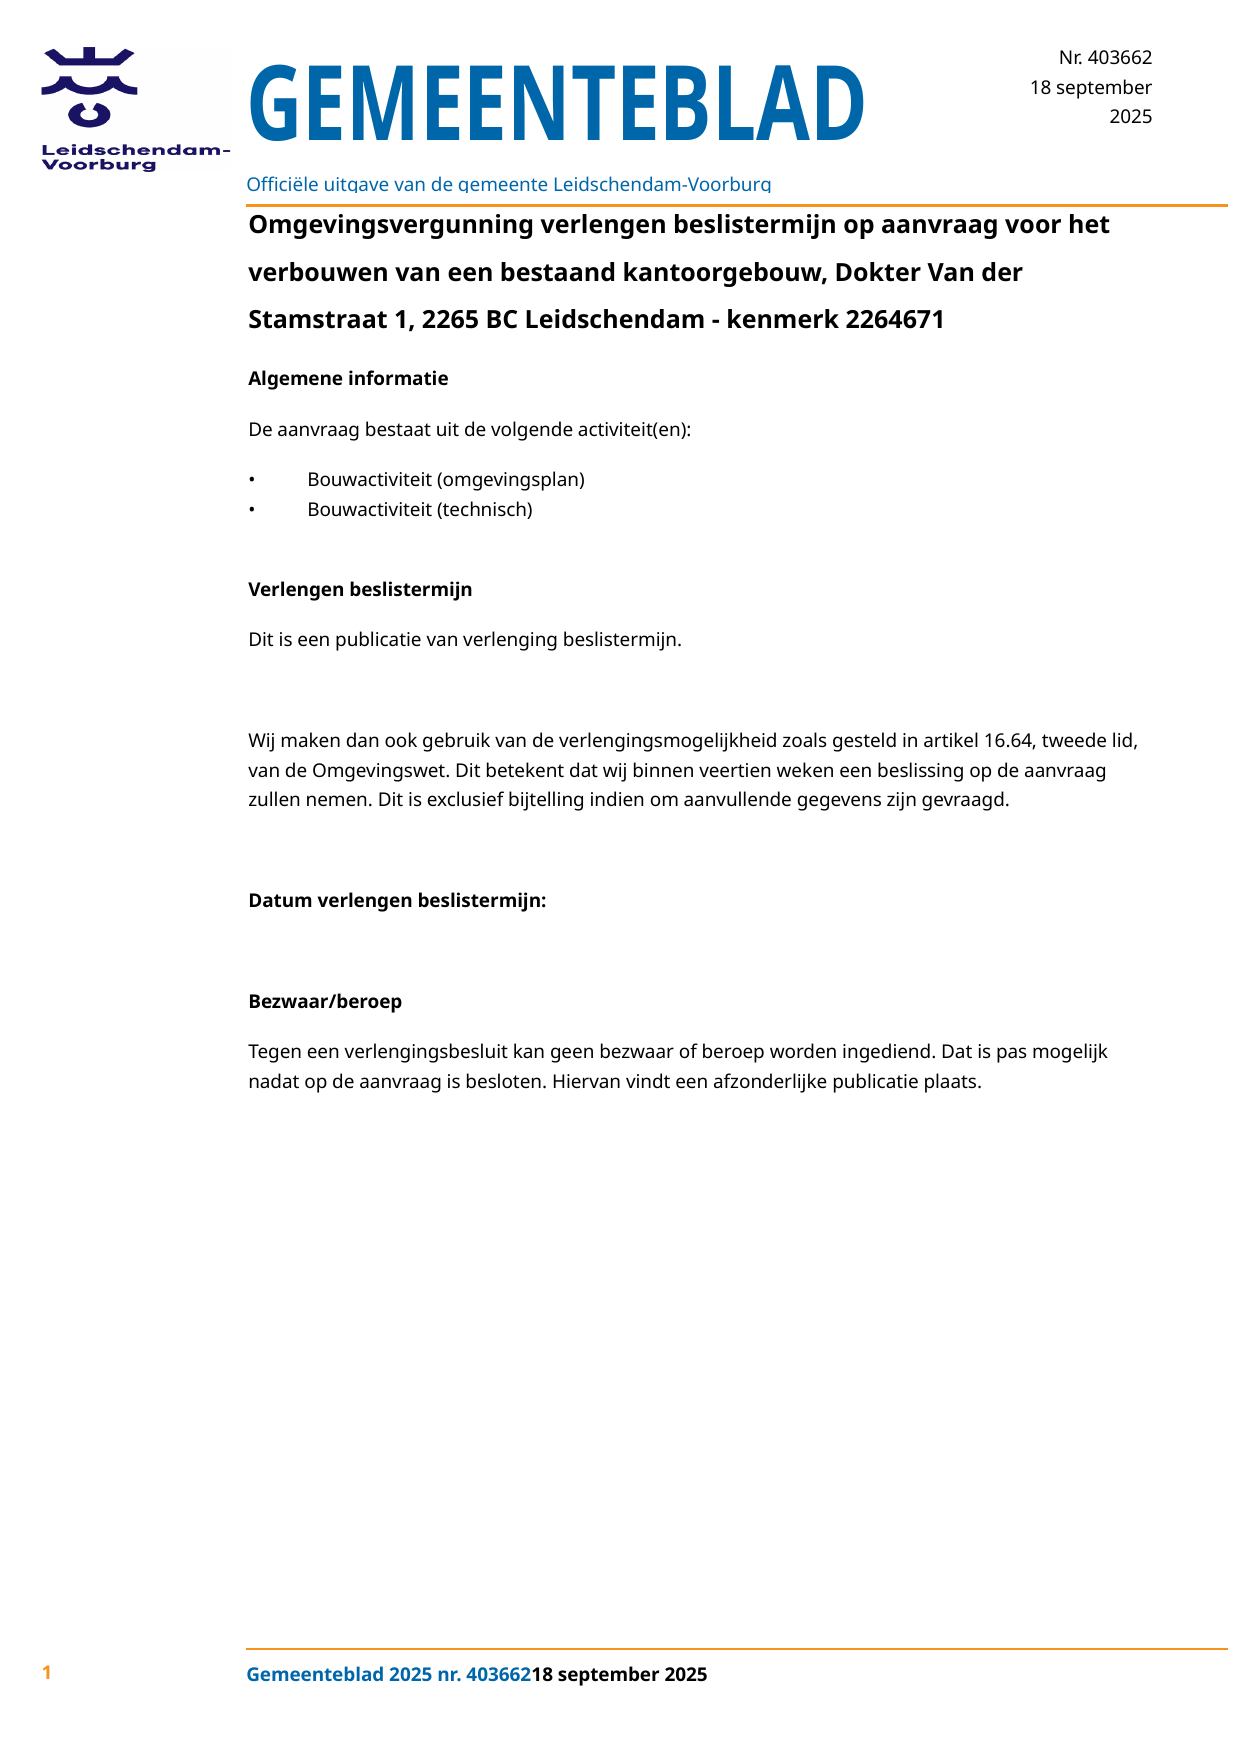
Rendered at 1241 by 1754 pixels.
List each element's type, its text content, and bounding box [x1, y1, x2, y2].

text Bezwaar/beroep [248, 988, 1152, 1014]
text Tegen een verlengingsbesluit kan geen bezwaar of beroep worden ingediend. Dat is pas mogelijk nadat op de aanvraag is besloten. Hiervan vindt een afzonderlijke publicatie plaats. [248, 1038, 1152, 1094]
text Omgevingsvergunning verlengen beslistermijn op aanvraag voor het verbouwen van een bestaand kantoorgebouw, Dokter Van der Stamstraat 1, 2265 BC Leidschendam - kenmerk 2264671 [248, 207, 1152, 336]
text Verlengen beslistermijn [248, 576, 1152, 602]
text Algemene informatie [248, 366, 1152, 391]
text Wij maken dan ook gebruik van de verlengingsmogelijkheid zoals gesteld in artikel 16.64, tweede lid, van de Omgevingswet. Dit betekent dat wij binnen veertien weken een beslissing op de aanvraag zullen nemen. Dit is exclusief bijtelling indien om aanvullende gegevens zijn gevraagd. [248, 727, 1152, 812]
text Dit is een publicatie van verlenging beslistermijn. [248, 626, 1152, 652]
text De aanvraag bestaat uit de volgende activiteit(en): [248, 416, 1152, 442]
text Datum verlengen beslistermijn: [248, 887, 1152, 913]
list Bouwactiviteit (technisch) [248, 496, 1152, 522]
picture [41, 47, 231, 172]
list Bouwactiviteit (omgevingsplan) [248, 466, 1152, 492]
